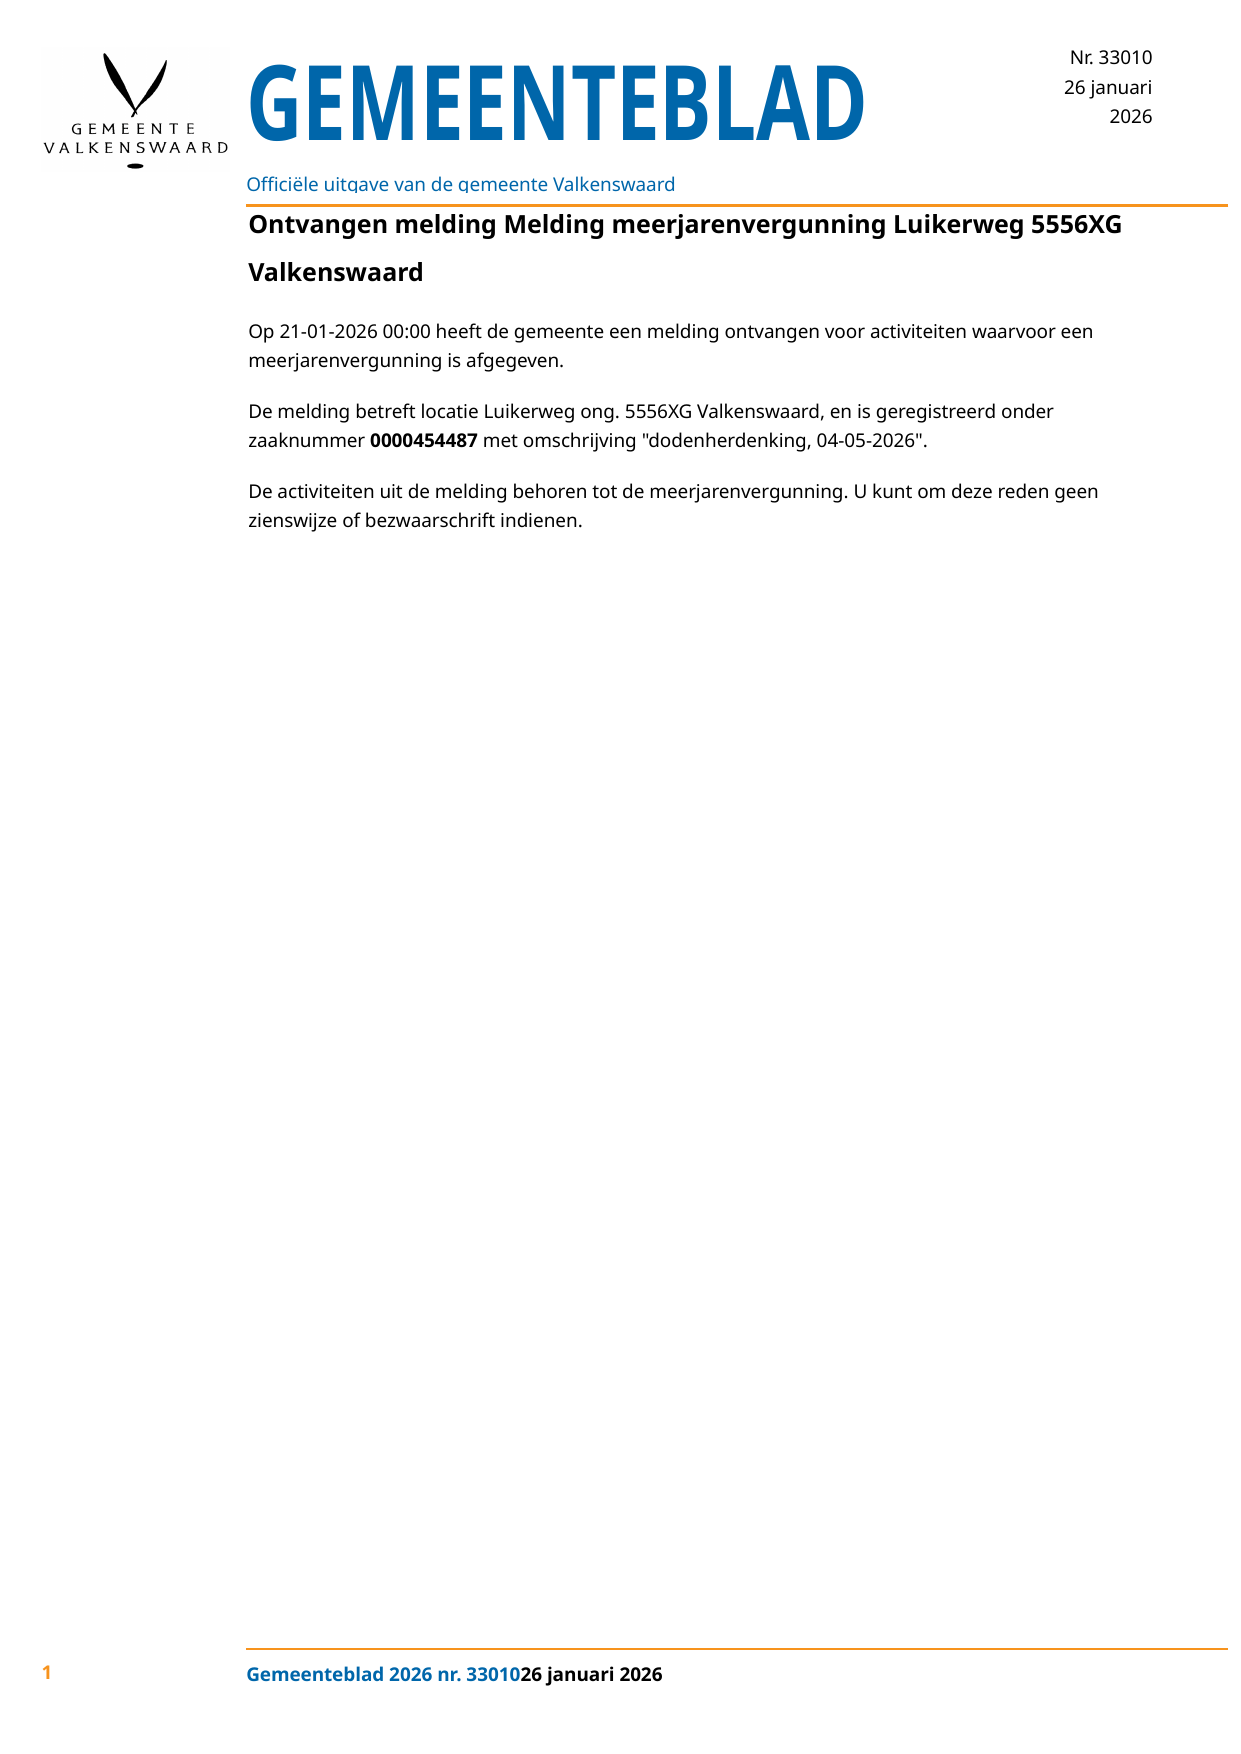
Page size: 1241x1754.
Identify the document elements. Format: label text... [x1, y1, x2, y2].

text Ontvangen melding Melding meerjarenvergunning Luikerweg 5556XG Valkenswaard [248, 207, 1152, 288]
text De activiteiten uit de melding behoren tot de meerjarenvergunning. U kunt om deze reden geen zienswijze of bezwaarschrift indienen. [248, 478, 1152, 533]
text Op 21-01-2026 00:00 heeft de gemeente een melding ontvangen voor activiteiten waarvoor een meerjarenvergunning is afgegeven. [248, 318, 1152, 373]
picture [41, 47, 231, 172]
text De melding betreft locatie Luikerweg ong. 5556XG Valkenswaard, en is geregistreerd onder zaaknummer 0000454487 met omschrijving "dodenherdenking, 04-05-2026". [248, 398, 1152, 453]
